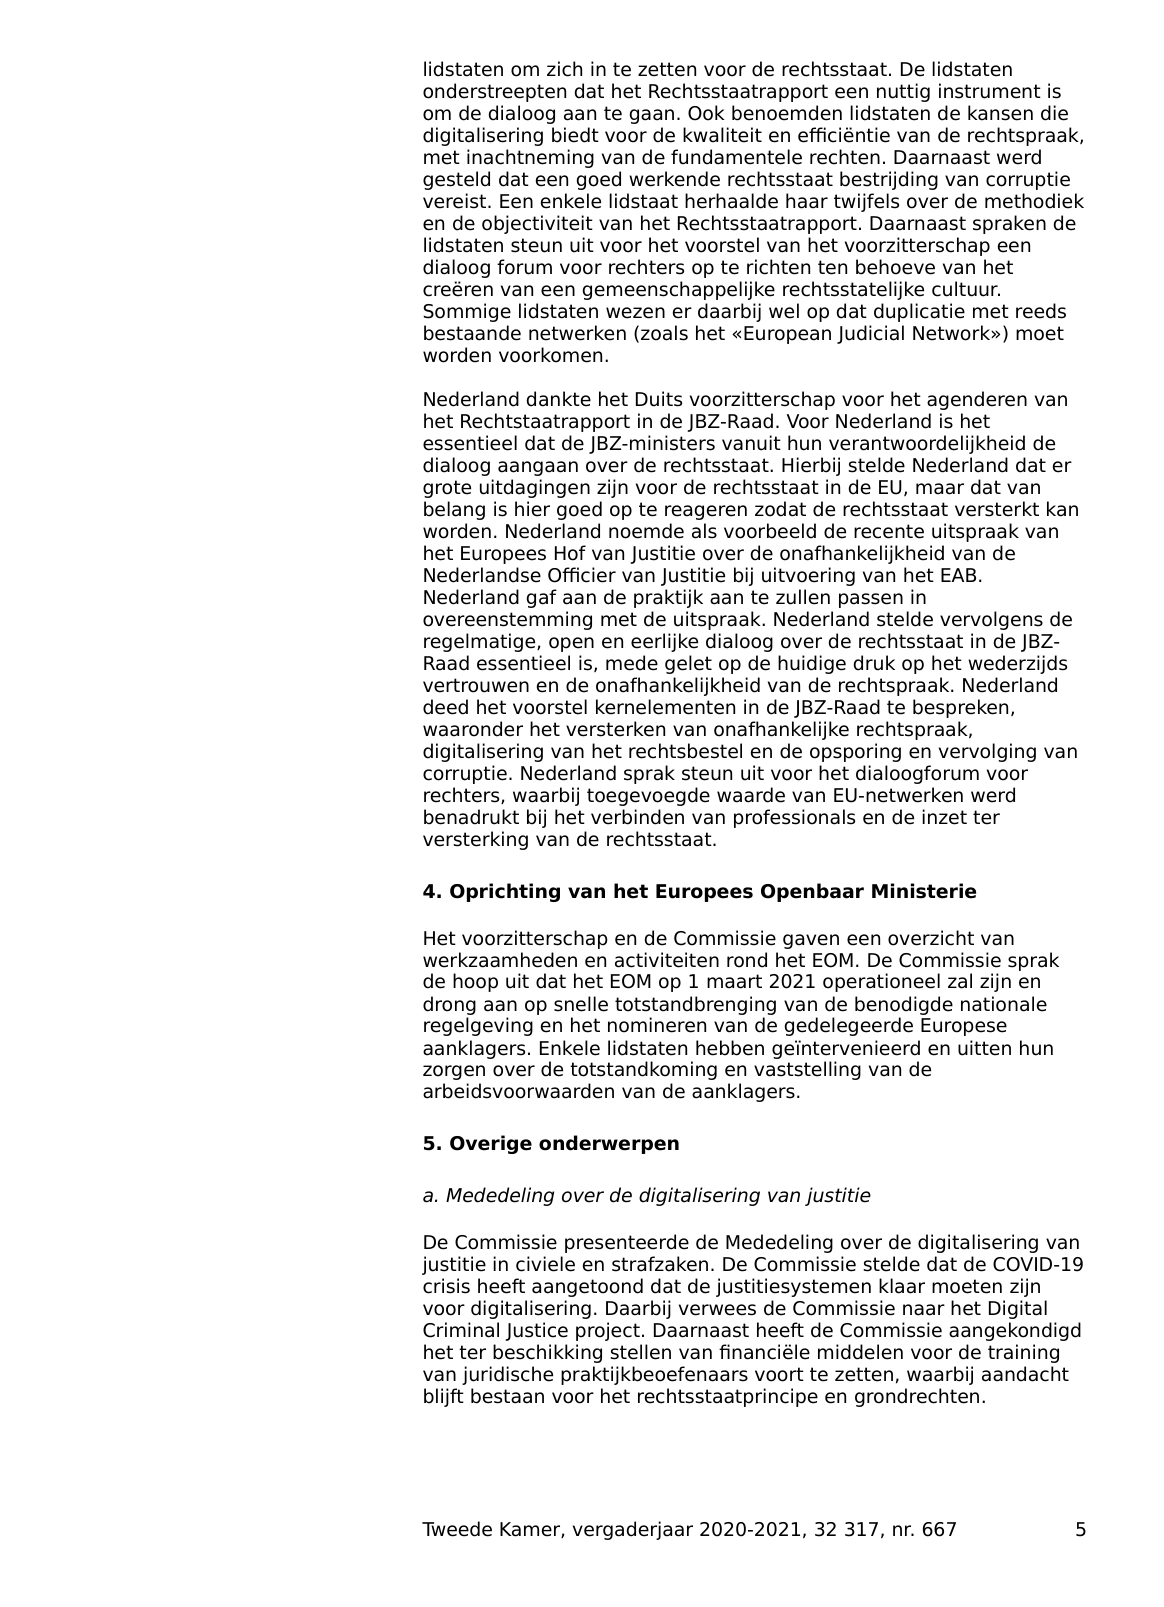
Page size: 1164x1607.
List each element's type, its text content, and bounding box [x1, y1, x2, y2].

text De Commissie presenteerde de Mededeling over de digitalisering van justitie in civiele en strafzaken. De Commissie stelde dat de COVID-19 crisis heeft aangetoond dat de justitiesystemen klaar moeten zijn voor digitalisering. Daarbij verwees de Commissie naar het Digital Criminal Justice project. Daarnaast heeft de Commissie aangekondigd het ter beschikking stellen van financiële middelen voor de training van juridische praktijkbeoefenaars voort te zetten, waarbij aandacht blijft bestaan voor het rechtsstaatprincipe en grondrechten. [422, 1232, 1087, 1408]
subtitle a. Mededeling over de digitalisering van justitie [422, 1185, 1087, 1207]
text Nederland dankte het Duits voorzitterschap voor het agenderen van het Rechtstaatrapport in de JBZ-Raad. Voor Nederland is het essentieel dat de JBZ-ministers vanuit hun verantwoordelijkheid de dialoog aangaan over de rechtsstaat. Hierbij stelde Nederland dat er grote uitdagingen zijn voor de rechtsstaat in de EU, maar dat van belang is hier goed op te reageren zodat de rechtsstaat versterkt kan worden. Nederland noemde als voorbeeld de recente uitspraak van het Europees Hof van Justitie over de onafhankelijkheid van de Nederlandse Officier van Justitie bij uitvoering van het EAB. Nederland gaf aan de praktijk aan te zullen passen in overeenstemming met de uitspraak. Nederland stelde vervolgens de regelmatige, open en eerlijke dialoog over de rechtsstaat in de JBZ-Raad essentieel is, mede gelet op de huidige druk op het wederzijds vertrouwen en de onafhankelijkheid van de rechtspraak. Nederland deed het voorstel kernelementen in de JBZ-Raad te bespreken, waaronder het versterken van onafhankelijke rechtspraak, digitalisering van het rechtsbestel en de opsporing en vervolging van corruptie. Nederland sprak steun uit voor het dialoogforum voor rechters, waarbij toegevoegde waarde van EU-netwerken werd benadrukt bij het verbinden van professionals en de inzet ter versterking van de rechtsstaat. [422, 389, 1087, 851]
subtitle 4. Oprichting van het Europees Openbaar Ministerie [422, 881, 1087, 902]
text lidstaten om zich in te zetten voor de rechtsstaat. De lidstaten onderstreepten dat het Rechtsstaatrapport een nuttig instrument is om de dialoog aan te gaan. Ook benoemden lidstaten de kansen die digitalisering biedt voor de kwaliteit en efficiëntie van de rechtspraak, met inachtneming van de fundamentele rechten. Daarnaast werd gesteld dat een goed werkende rechtsstaat bestrijding van corruptie vereist. Een enkele lidstaat herhaalde haar twijfels over de methodiek en de objectiviteit van het Rechtsstaatrapport. Daarnaast spraken de lidstaten steun uit voor het voorstel van het voorzitterschap een dialoog forum voor rechters op te richten ten behoeve van het creëren van een gemeenschappelijke rechtsstatelijke cultuur. Sommige lidstaten wezen er daarbij wel op dat duplicatie met reeds bestaande netwerken (zoals het «European Judicial Network») moet worden voorkomen. [422, 59, 1087, 367]
text Het voorzitterschap en de Commissie gaven een overzicht van werkzaamheden en activiteiten rond het EOM. De Commissie sprak de hoop uit dat het EOM op 1 maart 2021 operationeel zal zijn en drong aan op snelle totstandbrenging van de benodigde nationale regelgeving en het nomineren van de gedelegeerde Europese aanklagers. Enkele lidstaten hebben geïntervenieerd en uitten hun zorgen over de totstandkoming en vaststelling van de arbeidsvoorwaarden van de aanklagers. [422, 927, 1087, 1103]
subtitle 5. Overige onderwerpen [422, 1133, 1087, 1155]
